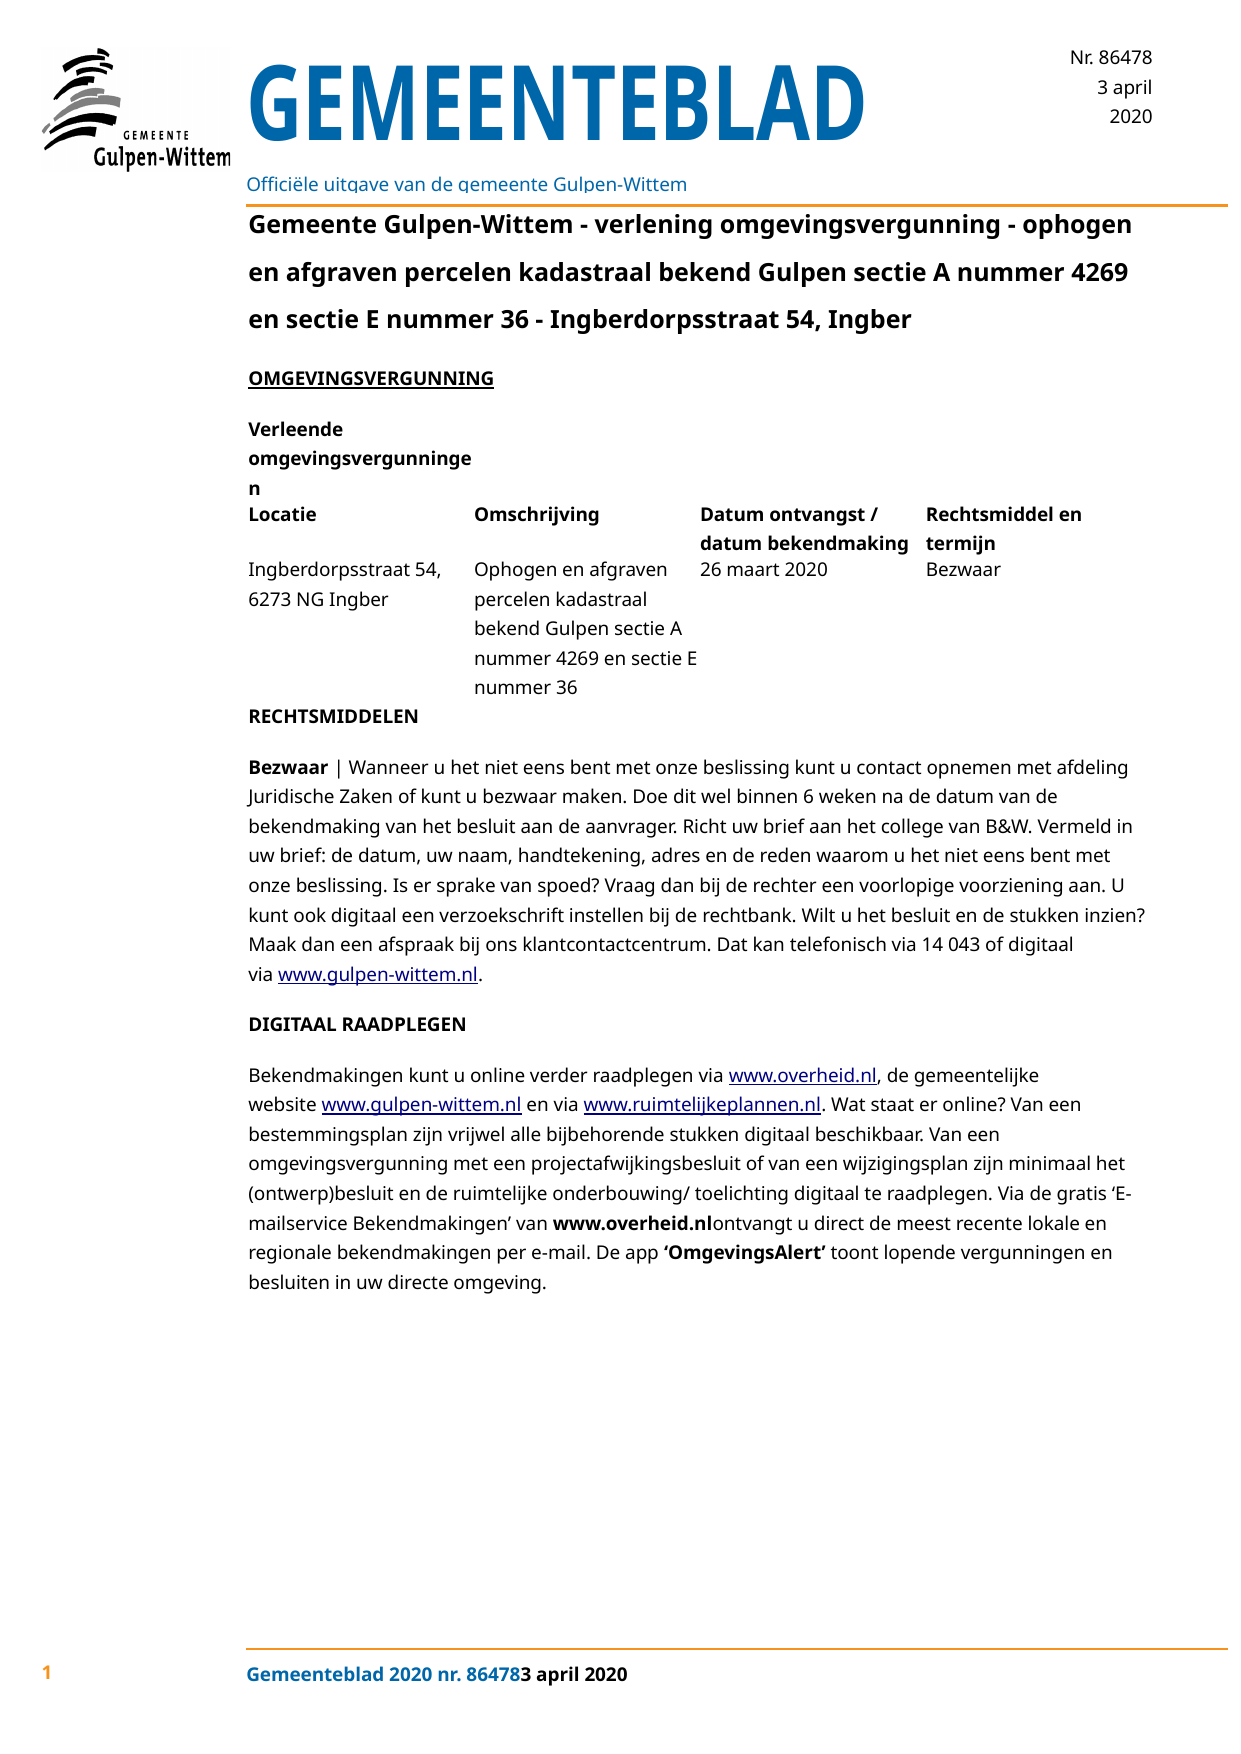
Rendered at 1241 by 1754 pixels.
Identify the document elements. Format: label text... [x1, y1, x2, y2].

table_cell Rechtsmiddel en termijn [926, 501, 1152, 556]
table_cell Datum ontvangst / datum bekendmaking [700, 501, 926, 556]
text Bekendmakingen kunt u online verder raadplegen via www.overheid.nl, de gemeentelijke website www.gulpen-wittem.nl en via www.ruimtelijkeplannen.nl. Wat staat er online? Van een bestemmingsplan zijn vrijwel alle bijbehorende stukken digitaal beschikbaar. Van een omgevingsvergunning met een projectafwijkingsbesluit of van een wijzigingsplan zijn minimaal het (ontwerp)besluit en de ruimtelijke onderbouwing/ toelichting digitaal te raadplegen. Via de gratis ‘E-mailservice Bekendmakingen’ van www.overheid.nlontvangt u direct de meest recente lokale en regionale bekendmakingen per e-mail. De app ‘OmgevingsAlert’ toont lopende vergunningen en besluiten in uw directe omgeving. [248, 1062, 1152, 1295]
text OMGEVINGSVERGUNNING [248, 366, 1152, 391]
table_cell Omschrijving [474, 501, 700, 556]
text Bezwaar | Wanneer u het niet eens bent met onze beslissing kunt u contact opnemen met afdeling Juridische Zaken of kunt u bezwaar maken. Doe dit wel binnen 6 weken na de datum van de bekendmaking van het besluit aan de aanvrager. Richt uw brief aan het college van B&W. Vermeld in uw brief: de datum, uw naam, handtekening, adres en de reden waarom u het niet eens bent met onze beslissing. Is er sprake van spoed? Vraag dan bij de rechter een voorlopige voorziening aan. U kunt ook digitaal een verzoekschrift instellen bij de rechtbank. Wilt u het besluit en de stukken inzien? Maak dan een afspraak bij ons klantcontactcentrum. Dat kan telefonisch via 14 043 of digitaal via www.gulpen-wittem.nl. [248, 754, 1152, 987]
table_cell Locatie [248, 501, 474, 556]
table_header [700, 416, 926, 501]
picture [41, 47, 231, 172]
text RECHTSMIDDELEN [248, 703, 1152, 729]
table_cell Ingberdorpsstraat 54, 6273 NG Ingber [248, 556, 474, 700]
table_cell Bezwaar [926, 556, 1152, 700]
table_header [474, 416, 700, 501]
table_cell Ophogen en afgraven percelen kadastraal bekend Gulpen sectie A nummer 4269 en sectie E nummer 36 [474, 556, 700, 700]
table_header Verleende omgevingsvergunningen [248, 416, 474, 501]
text DIGITAAL RAADPLEGEN [248, 1011, 1152, 1037]
text Gemeente Gulpen-Wittem - verlening omgevingsvergunning - ophogen en afgraven percelen kadastraal bekend Gulpen sectie A nummer 4269 en sectie E nummer 36 - Ingberdorpsstraat 54, Ingber [248, 207, 1152, 336]
table_header [926, 416, 1152, 501]
table_cell 26 maart 2020 [700, 556, 926, 700]
